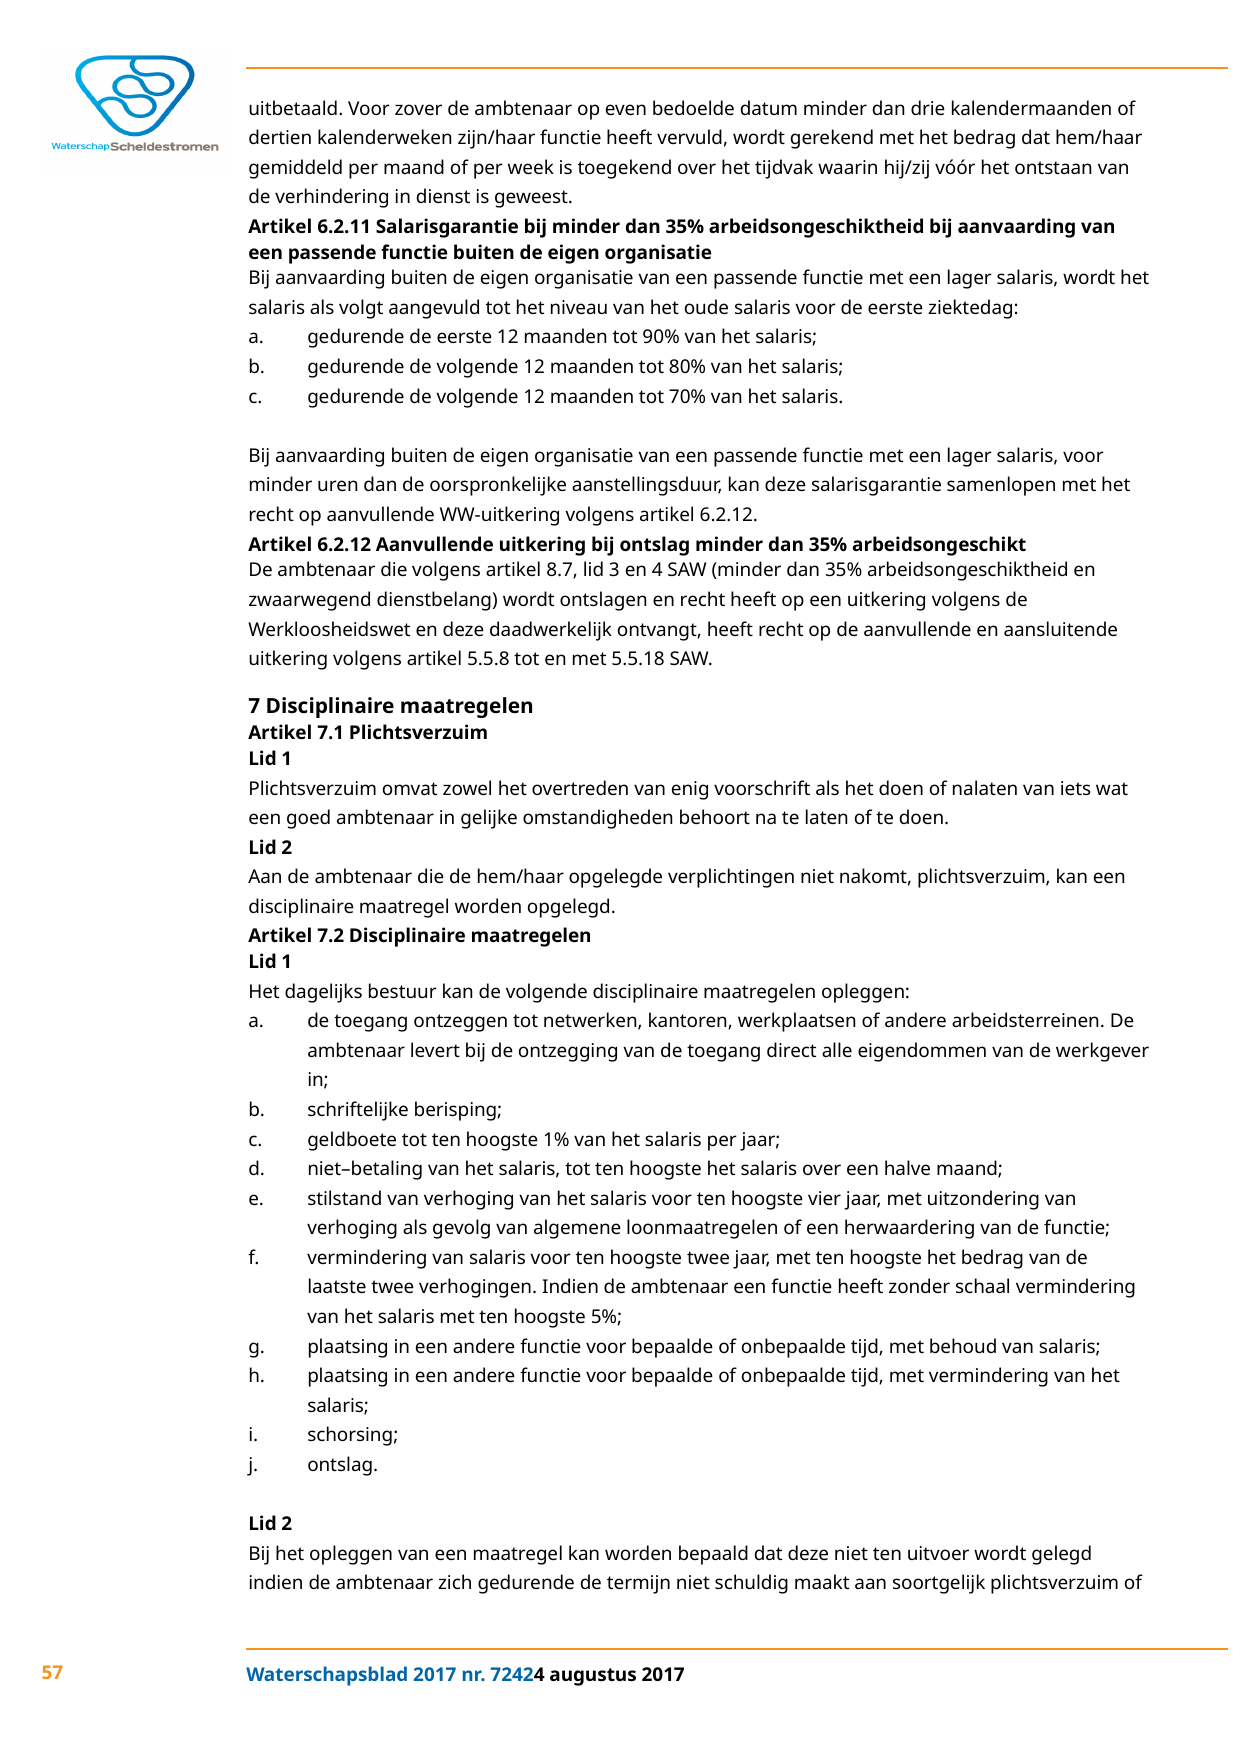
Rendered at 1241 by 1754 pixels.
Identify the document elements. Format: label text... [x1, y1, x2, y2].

list schriftelijke berisping; [248, 1096, 1152, 1122]
text Artikel 6.2.12 Aanvullende uitkering bij ontslag minder dan 35% arbeidsongeschikt [248, 531, 1152, 557]
list stilstand van verhoging van het salaris voor ten hoogste vier jaar, met uitzondering van verhoging als gevolg van algemene loonmaatregelen of een herwaardering van de functie; [248, 1185, 1152, 1240]
text Het dagelijks bestuur kan de volgende disciplinaire maatregelen opleggen: [248, 978, 1152, 1004]
list niet–betaling van het salaris, tot ten hoogste het salaris over een halve maand; [248, 1155, 1152, 1181]
text De ambtenaar die volgens artikel 8.7, lid 3 en 4 SAW (minder dan 35% arbeidsongeschiktheid en zwaarwegend dienstbelang) wordt ontslagen en recht heeft op een uitkering volgens de Werkloosheidswet en deze daadwerkelijk ontvangt, heeft recht op de aanvullende en aansluitende uitkering volgens artikel 5.5.8 tot en met 5.5.18 SAW. [248, 557, 1152, 671]
text Lid 1 [248, 745, 1152, 771]
list ontslag. [248, 1451, 1152, 1477]
picture [41, 47, 231, 172]
list gedurende de eerste 12 maanden tot 90% van het salaris; [248, 324, 1152, 349]
list schorsing; [248, 1422, 1152, 1447]
list gedurende de volgende 12 maanden tot 70% van het salaris. [248, 383, 1152, 409]
text uitbetaald. Voor zover de ambtenaar op even bedoelde datum minder dan drie kalendermaanden of dertien kalenderweken zijn/haar functie heeft vervuld, wordt gerekend met het bedrag dat hem/haar gemiddeld per maand of per week is toegekend over het tijdvak waarin hij/zij vóór het ontstaan van de verhindering in dienst is geweest. [248, 95, 1152, 209]
text Bij aanvaarding buiten de eigen organisatie van een passende functie met een lager salaris, voor minder uren dan de oorspronkelijke aanstellingsduur, kan deze salarisgarantie samenlopen met het recht op aanvullende WW-uitkering volgens artikel 6.2.12. [248, 442, 1152, 527]
text Lid 2 [248, 834, 1152, 859]
text Bij het opleggen van een maatregel kan worden bepaald dat deze niet ten uitvoer wordt gelegd indien de ambtenaar zich gedurende de termijn niet schuldig maakt aan soortgelijk plichtsverzuim of [248, 1540, 1152, 1595]
list plaatsing in een andere functie voor bepaalde of onbepaalde tijd, met vermindering van het salaris; [248, 1362, 1152, 1418]
list gedurende de volgende 12 maanden tot 80% van het salaris; [248, 353, 1152, 379]
text Artikel 6.2.11 Salarisgarantie bij minder dan 35% arbeidsongeschiktheid bij aanvaarding van een passende functie buiten de eigen organisatie [248, 213, 1152, 264]
text Aan de ambtenaar die de hem/haar opgelegde verplichtingen niet nakomt, plichtsverzuim, kan een disciplinaire maatregel worden opgelegd. [248, 863, 1152, 919]
list geldboete tot ten hoogste 1% van het salaris per jaar; [248, 1126, 1152, 1152]
list vermindering van salaris voor ten hoogste twee jaar, met ten hoogste het bedrag van de laatste twee verhogingen. Indien de ambtenaar een functie heeft zonder schaal vermindering van het salaris met ten hoogste 5%; [248, 1244, 1152, 1329]
text Bij aanvaarding buiten de eigen organisatie van een passende functie met een lager salaris, wordt het salaris als volgt aangevuld tot het niveau van het oude salaris voor de eerste ziektedag: [248, 264, 1152, 320]
text Artikel 7.1 Plichtsverzuim [248, 719, 1152, 745]
text Plichtsverzuim omvat zowel het overtreden van enig voorschrift als het doen of nalaten van iets wat een goed ambtenaar in gelijke omstandigheden behoort na te laten of te doen. [248, 775, 1152, 830]
list de toegang ontzeggen tot netwerken, kantoren, werkplaatsen of andere arbeidsterreinen. De ambtenaar levert bij de ontzegging van de toegang direct alle eigendommen van de werkgever in; [248, 1007, 1152, 1092]
text Lid 1 [248, 948, 1152, 974]
list plaatsing in een andere functie voor bepaalde of onbepaalde tijd, met behoud van salaris; [248, 1333, 1152, 1359]
text Lid 2 [248, 1510, 1152, 1536]
text Artikel 7.2 Disciplinaire maatregelen [248, 923, 1152, 948]
text 7 Disciplinaire maatregelen [248, 691, 1152, 719]
